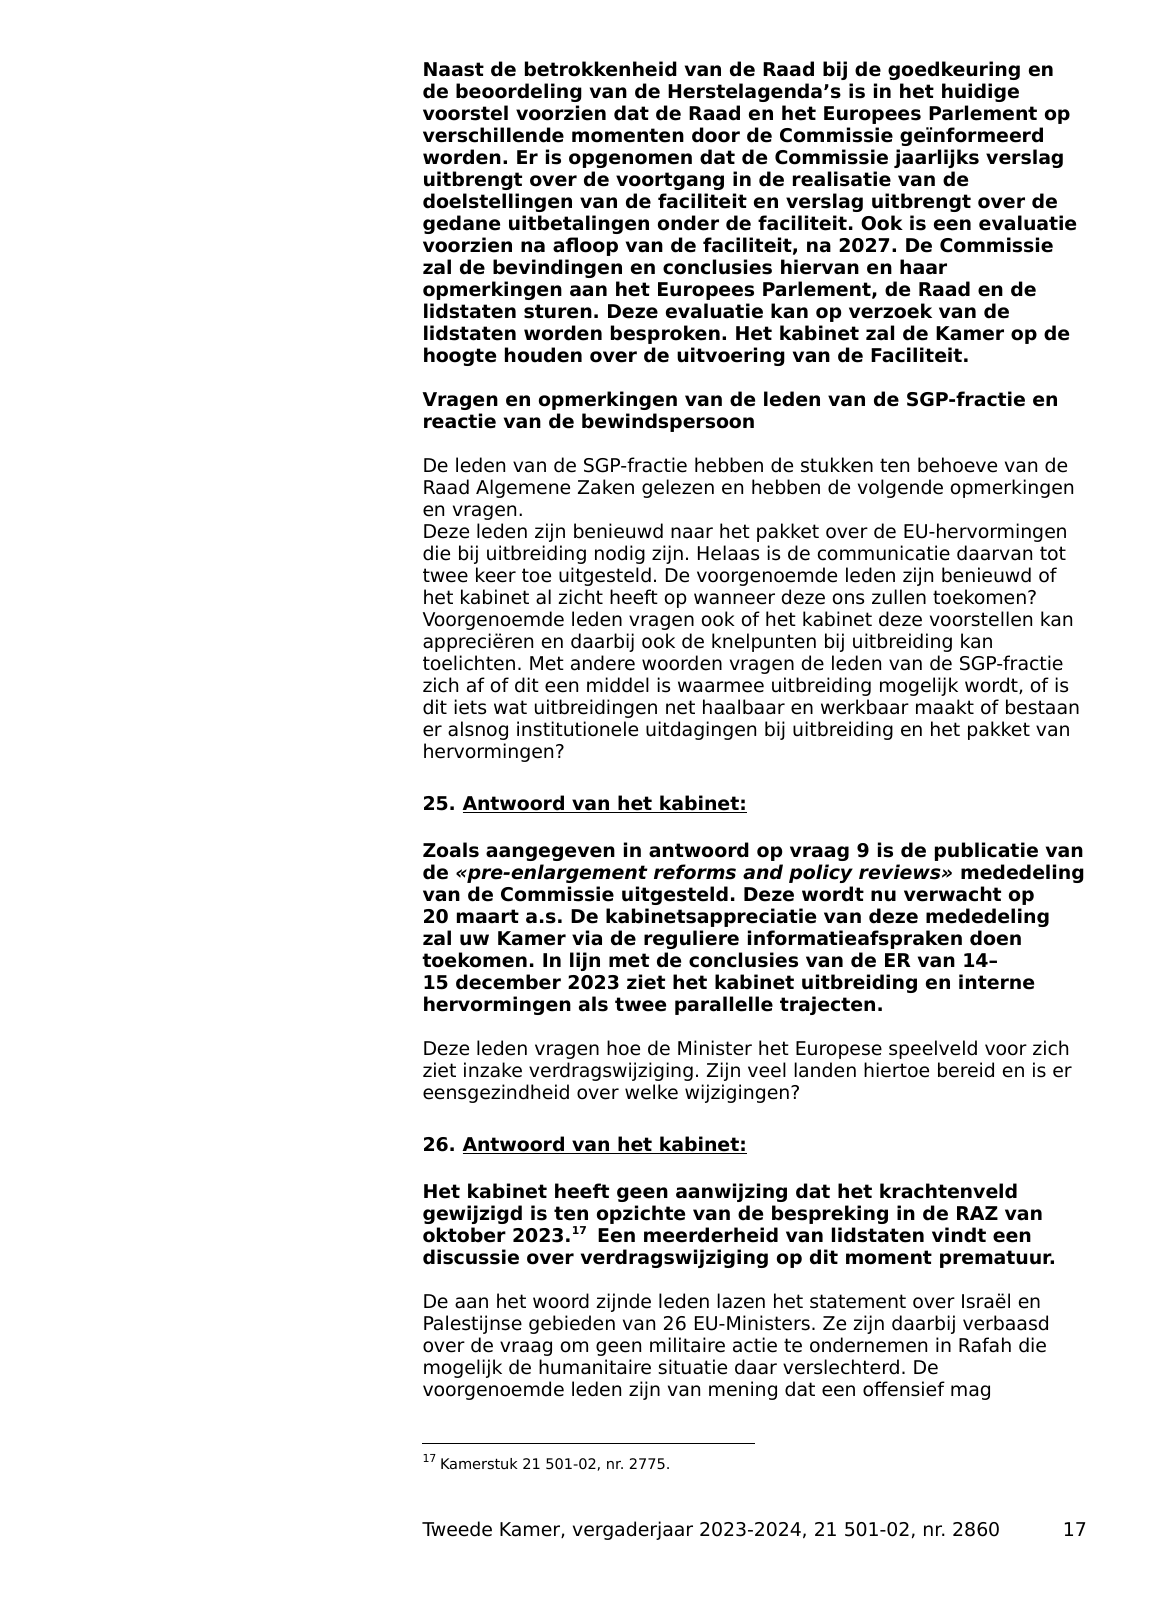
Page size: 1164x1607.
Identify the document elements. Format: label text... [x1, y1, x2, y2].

text Zoals aangegeven in antwoord op vraag 9 is de publicatie van de «pre-enlargement reforms and policy reviews» mededeling van de Commissie uitgesteld. Deze wordt nu verwacht op 20 maart a.s. De kabinetsappreciatie van deze mededeling zal uw Kamer via de reguliere informatieafspraken doen toekomen. In lijn met de conclusies van de ER van 14–15 december 2023 ziet het kabinet uitbreiding en interne hervormingen als twee parallelle trajecten. [422, 840, 1087, 1016]
text Het kabinet heeft geen aanwijzing dat het krachtenveld gewijzigd is ten opzichte van de bespreking in de RAZ van oktober 2023. Een meerderheid van lidstaten vindt een discussie over verdragswijziging op dit moment prematuur. [422, 1181, 1087, 1269]
subtitle 25. Antwoord van het kabinet: [422, 793, 1087, 815]
subtitle 26. Antwoord van het kabinet: [422, 1134, 1087, 1156]
text Kamerstuk 21 501-02, nr. 2775. [422, 1452, 1087, 1474]
text Deze leden vragen hoe de Minister het Europese speelveld voor zich ziet inzake verdragswijziging. Zijn veel landen hiertoe bereid en is er eensgezindheid over welke wijzigingen? [422, 1038, 1087, 1104]
text Deze leden zijn benieuwd naar het pakket over de EU-hervormingen die bij uitbreiding nodig zijn. Helaas is de communicatie daarvan tot twee keer toe uitgesteld. De voorgenoemde leden zijn benieuwd of het kabinet al zicht heeft op wanneer deze ons zullen toekomen? Voorgenoemde leden vragen ook of het kabinet deze voorstellen kan appreciëren en daarbij ook de knelpunten bij uitbreiding kan toelichten. Met andere woorden vragen de leden van de SGP-fractie zich af of dit een middel is waarmee uitbreiding mogelijk wordt, of is dit iets wat uitbreidingen net haalbaar en werkbaar maakt of bestaan er alsnog institutionele uitdagingen bij uitbreiding en het pakket van hervormingen? [422, 521, 1087, 763]
subtitle Vragen en opmerkingen van de leden van de SGP-fractie en reactie van de bewindspersoon [422, 389, 1087, 433]
text De leden van de SGP-fractie hebben de stukken ten behoeve van de Raad Algemene Zaken gelezen en hebben de volgende opmerkingen en vragen. [422, 455, 1087, 521]
text De aan het woord zijnde leden lazen het statement over Israël en Palestijnse gebieden van 26 EU-Ministers. Ze zijn daarbij verbaasd over de vraag om geen militaire actie te ondernemen in Rafah die mogelijk de humanitaire situatie daar verslechterd. De voorgenoemde leden zijn van mening dat een offensief mag [422, 1291, 1087, 1401]
text Naast de betrokkenheid van de Raad bij de goedkeuring en de beoordeling van de Herstelagenda’s is in het huidige voorstel voorzien dat de Raad en het Europees Parlement op verschillende momenten door de Commissie geïnformeerd worden. Er is opgenomen dat de Commissie jaarlijks verslag uitbrengt over de voortgang in de realisatie van de doelstellingen van de faciliteit en verslag uitbrengt over de gedane uitbetalingen onder de faciliteit. Ook is een evaluatie voorzien na afloop van de faciliteit, na 2027. De Commissie zal de bevindingen en conclusies hiervan en haar opmerkingen aan het Europees Parlement, de Raad en de lidstaten sturen. Deze evaluatie kan op verzoek van de lidstaten worden besproken. Het kabinet zal de Kamer op de hoogte houden over de uitvoering van de Faciliteit. [422, 59, 1087, 367]
